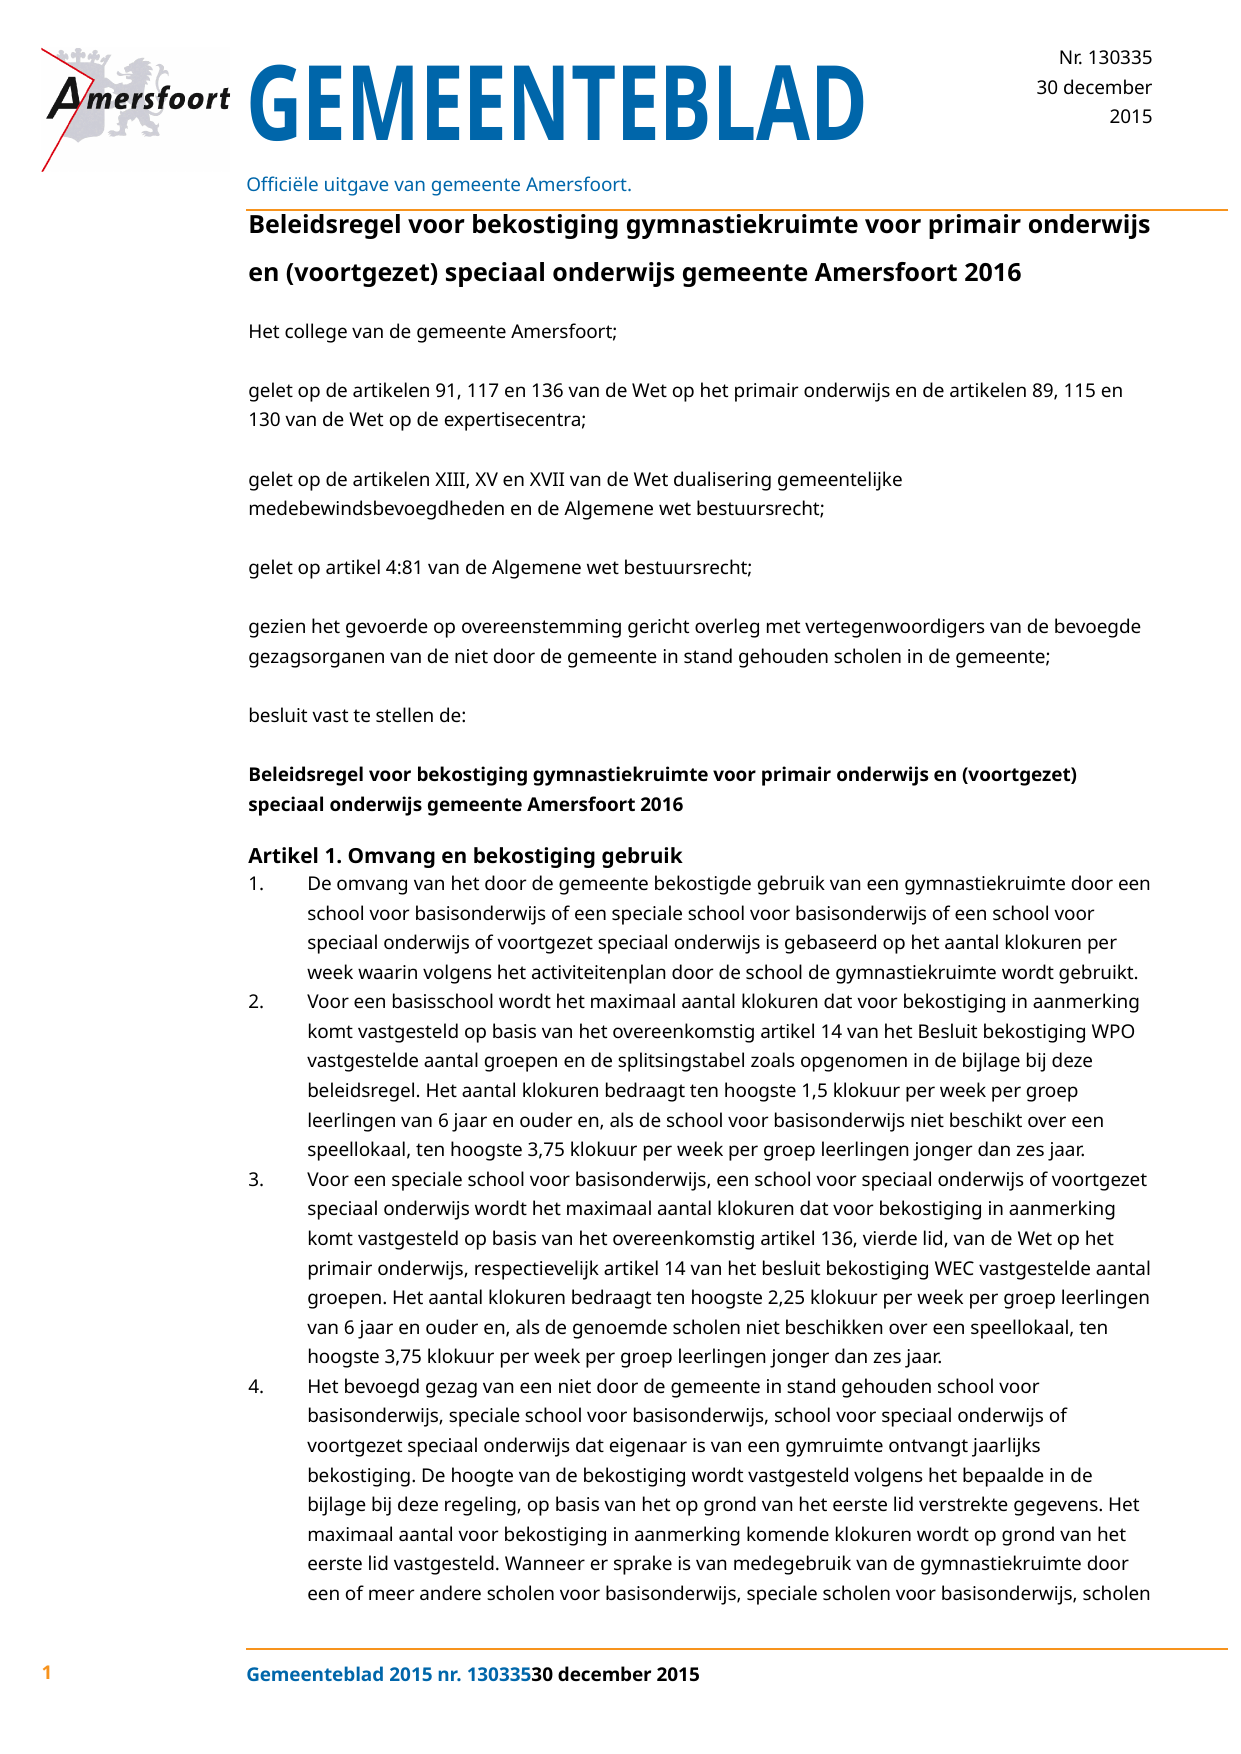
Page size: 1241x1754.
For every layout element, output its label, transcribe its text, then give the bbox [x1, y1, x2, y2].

picture [41, 47, 231, 172]
text gelet op de artikelen XIII, XV en XVII van de Wet dualisering gemeentelijke medebewindsbevoegdheden en de Algemene wet bestuursrecht; [248, 466, 1152, 521]
list De omvang van het door de gemeente bekostigde gebruik van een gymnastiekruimte door een school voor basisonderwijs of een speciale school voor basisonderwijs of een school voor speciaal onderwijs of voortgezet speciaal onderwijs is gebaseerd op het aantal klokuren per week waarin volgens het activiteitenplan door de school de gymnastiekruimte wordt gebruikt. [248, 870, 1152, 984]
list Voor een basisschool wordt het maximaal aantal klokuren dat voor bekostiging in aanmerking komt vastgesteld op basis van het overeenkomstig artikel 14 van het Besluit bekostiging WPO vastgestelde aantal groepen en de splitsingstabel zoals opgenomen in de bijlage bij deze beleidsregel. Het aantal klokuren bedraagt ten hoogste 1,5 klokuur per week per groep leerlingen van 6 jaar en ouder en, als de school voor basisonderwijs niet beschikt over een speellokaal, ten hoogste 3,75 klokuur per week per groep leerlingen jonger dan zes jaar. [248, 988, 1152, 1162]
text besluit vast te stellen de: [248, 702, 1152, 728]
text gelet op artikel 4:81 van de Algemene wet bestuursrecht; [248, 554, 1152, 580]
list Het bevoegd gezag van een niet door de gemeente in stand gehouden school voor basisonderwijs, speciale school voor basisonderwijs, school voor speciaal onderwijs of voortgezet speciaal onderwijs dat eigenaar is van een gymruimte ontvangt jaarlijks bekostiging. De hoogte van de bekostiging wordt vastgesteld volgens het bepaalde in de bijlage bij deze regeling, op basis van het op grond van het eerste lid verstrekte gegevens. Het maximaal aantal voor bekostiging in aanmerking komende klokuren wordt op grond van het eerste lid vastgesteld. Wanneer er sprake is van medegebruik van de gymnastiekruimte door een of meer andere scholen voor basisonderwijs, speciale scholen voor basisonderwijs, scholen [248, 1373, 1152, 1606]
text Beleidsregel voor bekostiging gymnastiekruimte voor primair onderwijs en (voortgezet) speciaal onderwijs gemeente Amersfoort 2016 [248, 762, 1152, 817]
text Artikel 1. Omvang en bekostiging gebruik [248, 842, 1152, 870]
text gelet op de artikelen 91, 117 en 136 van de Wet op het primair onderwijs en de artikelen 89, 115 en 130 van de Wet op de expertisecentra; [248, 377, 1152, 432]
text Beleidsregel voor bekostiging gymnastiekruimte voor primair onderwijs en (voortgezet) speciaal onderwijs gemeente Amersfoort 2016 [248, 211, 1152, 288]
text gezien het gevoerde op overeenstemming gericht overleg met vertegenwoordigers van de bevoegde gezagsorganen van de niet door de gemeente in stand gehouden scholen in de gemeente; [248, 614, 1152, 669]
list Voor een speciale school voor basisonderwijs, een school voor speciaal onderwijs of voortgezet speciaal onderwijs wordt het maximaal aantal klokuren dat voor bekostiging in aanmerking komt vastgesteld op basis van het overeenkomstig artikel 136, vierde lid, van de Wet op het primair onderwijs, respectievelijk artikel 14 van het besluit bekostiging WEC vastgestelde aantal groepen. Het aantal klokuren bedraagt ten hoogste 2,25 klokuur per week per groep leerlingen van 6 jaar en ouder en, als de genoemde scholen niet beschikken over een speellokaal, ten hoogste 3,75 klokuur per week per groep leerlingen jonger dan zes jaar. [248, 1166, 1152, 1369]
text Het college van de gemeente Amersfoort; [248, 318, 1152, 344]
